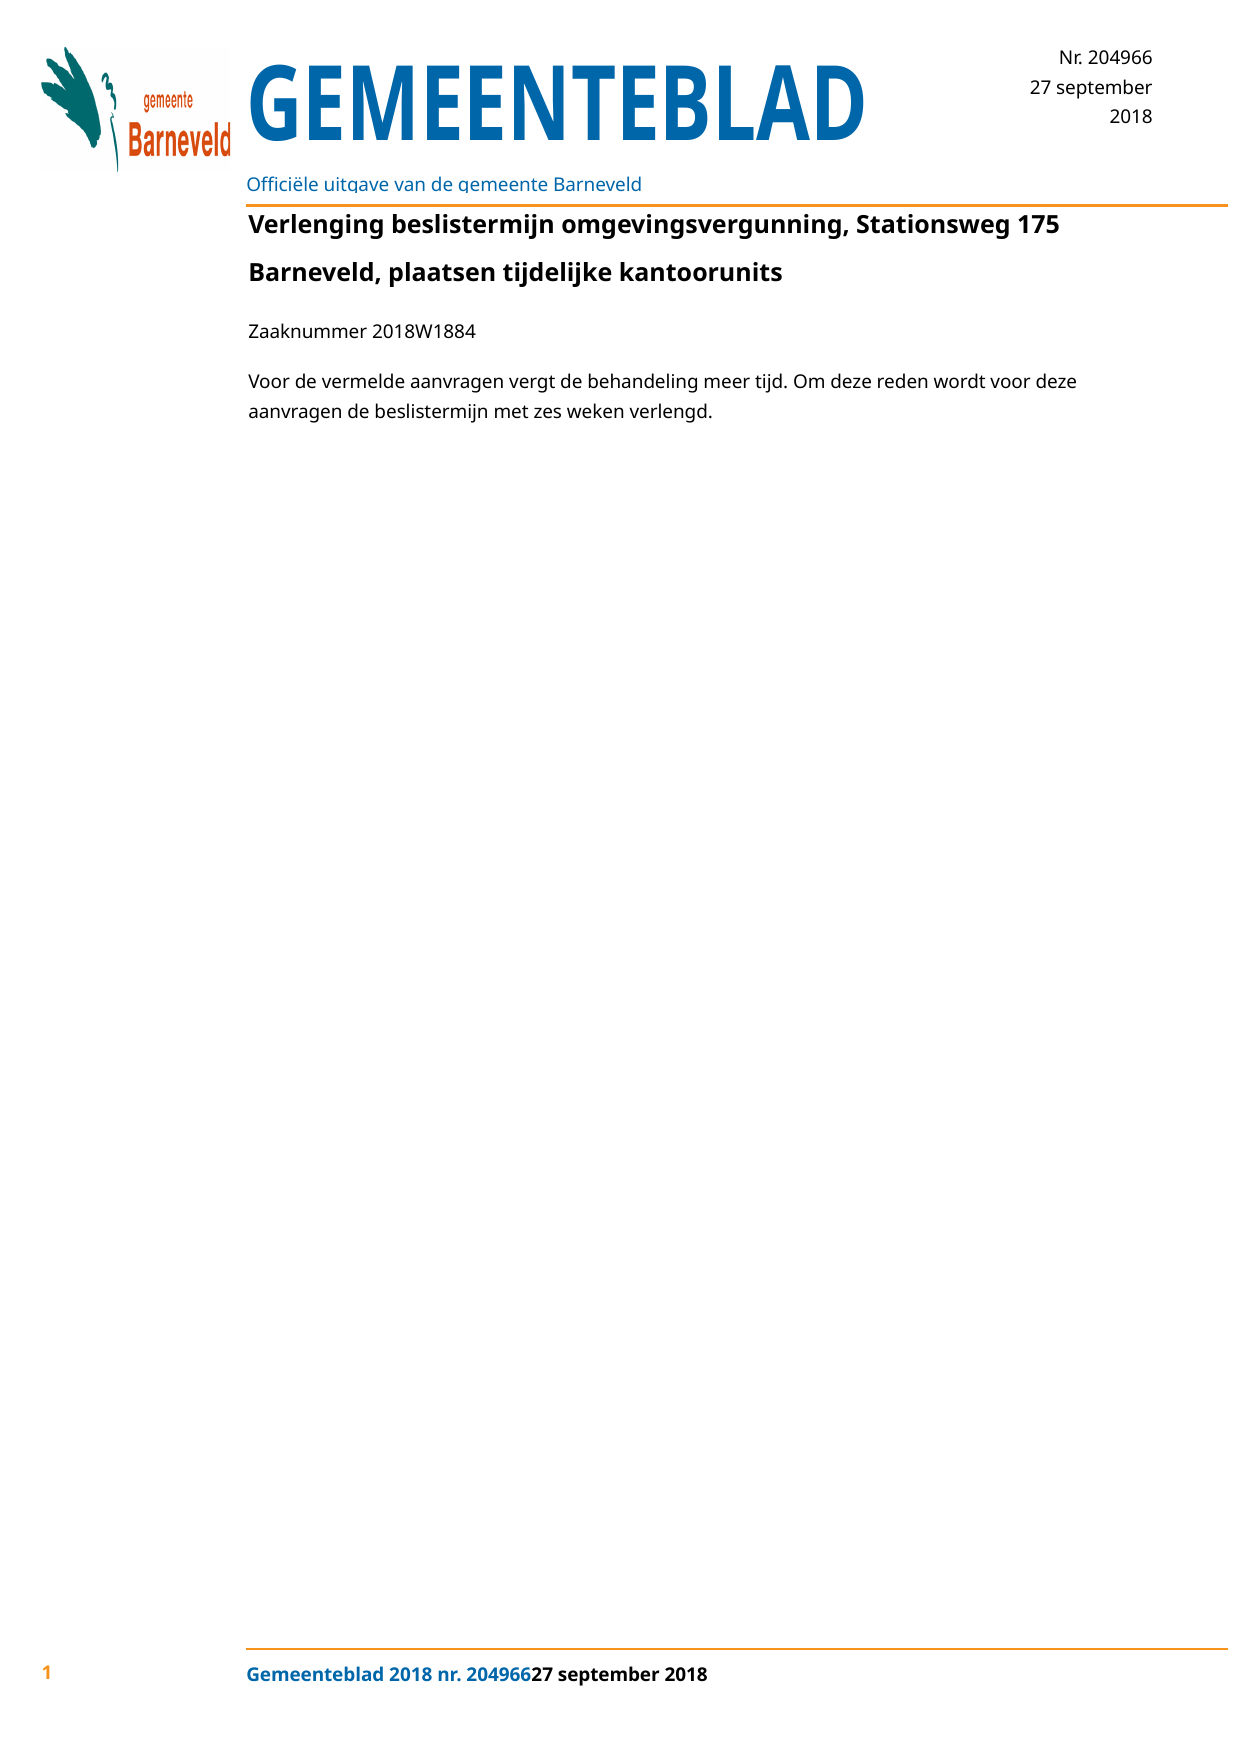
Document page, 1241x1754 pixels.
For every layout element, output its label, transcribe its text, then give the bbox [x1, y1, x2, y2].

text Zaaknummer 2018W1884 [248, 318, 1152, 344]
text Verlenging beslistermijn omgevingsvergunning, Stationsweg 175 Barneveld, plaatsen tijdelijke kantoorunits [248, 207, 1152, 288]
picture [41, 47, 231, 172]
text Voor de vermelde aanvragen vergt de behandeling meer tijd. Om deze reden wordt voor deze aanvragen de beslistermijn met zes weken verlengd. [248, 368, 1152, 424]
